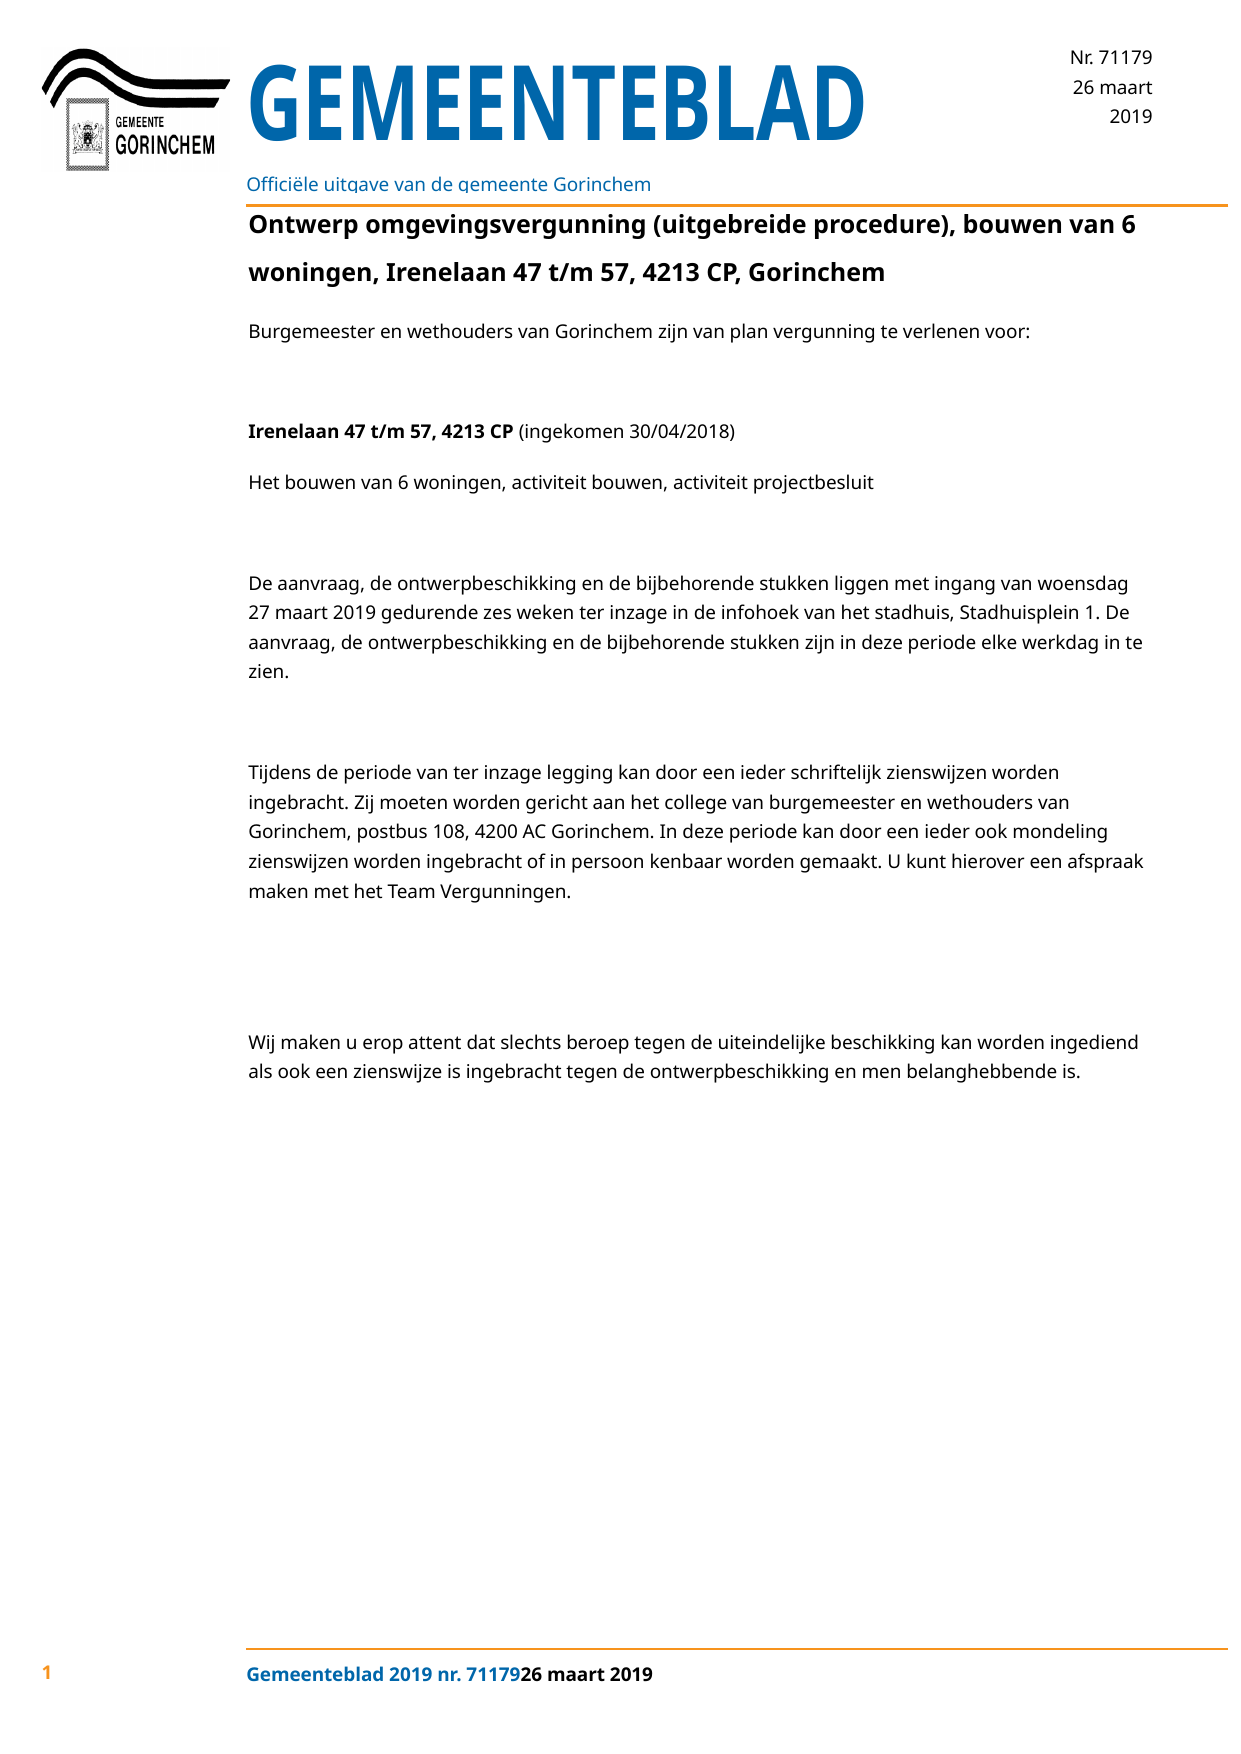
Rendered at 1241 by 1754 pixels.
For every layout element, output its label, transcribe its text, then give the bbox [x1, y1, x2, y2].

picture [41, 47, 231, 172]
text Irenelaan 47 t/m 57, 4213 CP (ingekomen 30/04/2018) [248, 419, 1152, 444]
text Tijdens de periode van ter inzage legging kan door een ieder schriftelijk zienswijzen worden ingebracht. Zij moeten worden gericht aan het college van burgemeester en wethouders van Gorinchem, postbus 108, 4200 AC Gorinchem. In deze periode kan door een ieder ook mondeling zienswijzen worden ingebracht of in persoon kenbaar worden gemaakt. U kunt hierover een afspraak maken met het Team Vergunningen. [248, 759, 1152, 904]
text Ontwerp omgevingsvergunning (uitgebreide procedure), bouwen van 6 woningen, Irenelaan 47 t/m 57, 4213 CP, Gorinchem [248, 207, 1152, 288]
text Het bouwen van 6 woningen, activiteit bouwen, activiteit projectbesluit [248, 469, 1152, 495]
text Wij maken u erop attent dat slechts beroep tegen de uiteindelijke beschikking kan worden ingediend als ook een zienswijze is ingebracht tegen de ontwerpbeschikking en men belanghebbende is. [248, 1029, 1152, 1084]
text De aanvraag, de ontwerpbeschikking en de bijbehorende stukken liggen met ingang van woensdag 27 maart 2019 gedurende zes weken ter inzage in de infohoek van het stadhuis, Stadhuisplein 1. De aanvraag, de ontwerpbeschikking en de bijbehorende stukken zijn in deze periode elke werkdag in te zien. [248, 570, 1152, 684]
text Burgemeester en wethouders van Gorinchem zijn van plan vergunning te verlenen voor: [248, 318, 1152, 344]
